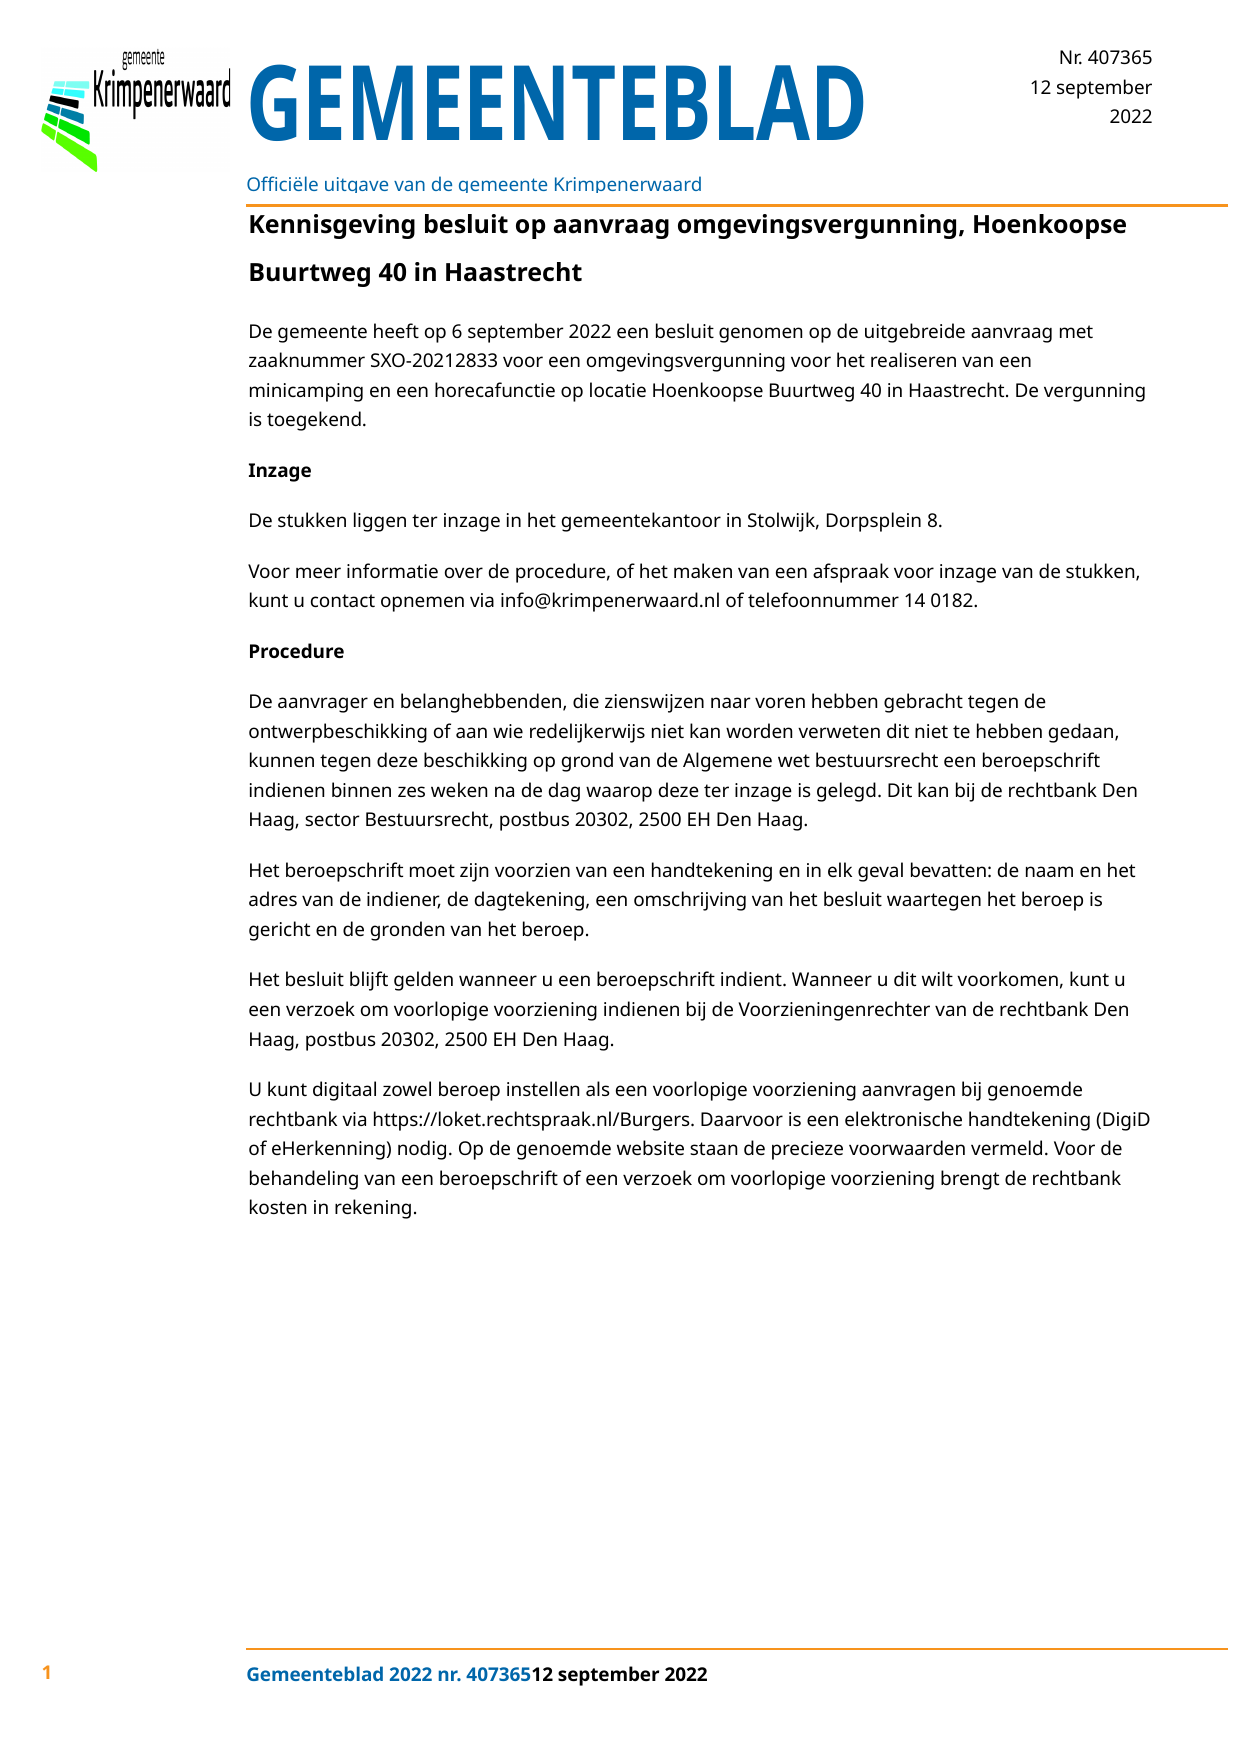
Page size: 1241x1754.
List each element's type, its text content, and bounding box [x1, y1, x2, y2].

text Voor meer informatie over de procedure, of het maken van een afspraak voor inzage van de stukken, kunt u contact opnemen via info@krimpenerwaard.nl of telefoonnummer 14 0182. [248, 558, 1152, 613]
text Inzage [248, 457, 1152, 483]
text De stukken liggen ter inzage in het gemeentekantoor in Stolwijk, Dorpsplein 8. [248, 507, 1152, 533]
text De gemeente heeft op 6 september 2022 een besluit genomen op de uitgebreide aanvraag met zaaknummer SXO-20212833 voor een omgevingsvergunning voor het realiseren van een minicamping en een horecafunctie op locatie Hoenkoopse Buurtweg 40 in Haastrecht. De vergunning is toegekend. [248, 318, 1152, 432]
text De aanvrager en belanghebbenden, die zienswijzen naar voren hebben gebracht tegen de ontwerpbeschikking of aan wie redelijkerwijs niet kan worden verweten dit niet te hebben gedaan, kunnen tegen deze beschikking op grond van de Algemene wet bestuursrecht een beroepschrift indienen binnen zes weken na de dag waarop deze ter inzage is gelegd. Dit kan bij de rechtbank Den Haag, sector Bestuursrecht, postbus 20302, 2500 EH Den Haag. [248, 688, 1152, 832]
picture [41, 47, 231, 172]
text Procedure [248, 638, 1152, 664]
text Het beroepschrift moet zijn voorzien van een handtekening en in elk geval bevatten: de naam en het adres van de indiener, de dagtekening, een omschrijving van het besluit waartegen het beroep is gericht en de gronden van het beroep. [248, 857, 1152, 942]
text Het besluit blijft gelden wanneer u een beroepschrift indient. Wanneer u dit wilt voorkomen, kunt u een verzoek om voorlopige voorziening indienen bij de Voorzieningenrechter van de rechtbank Den Haag, postbus 20302, 2500 EH Den Haag. [248, 967, 1152, 1052]
text U kunt digitaal zowel beroep instellen als een voorlopige voorziening aanvragen bij genoemde rechtbank via https://loket.rechtspraak.nl/Burgers. Daarvoor is een elektronische handtekening (DigiD of eHerkenning) nodig. Op de genoemde website staan de precieze voorwaarden vermeld. Voor de behandeling van een beroepschrift of een verzoek om voorlopige voorziening brengt de rechtbank kosten in rekening. [248, 1076, 1152, 1220]
text Kennisgeving besluit op aanvraag omgevingsvergunning, Hoenkoopse Buurtweg 40 in Haastrecht [248, 207, 1152, 288]
